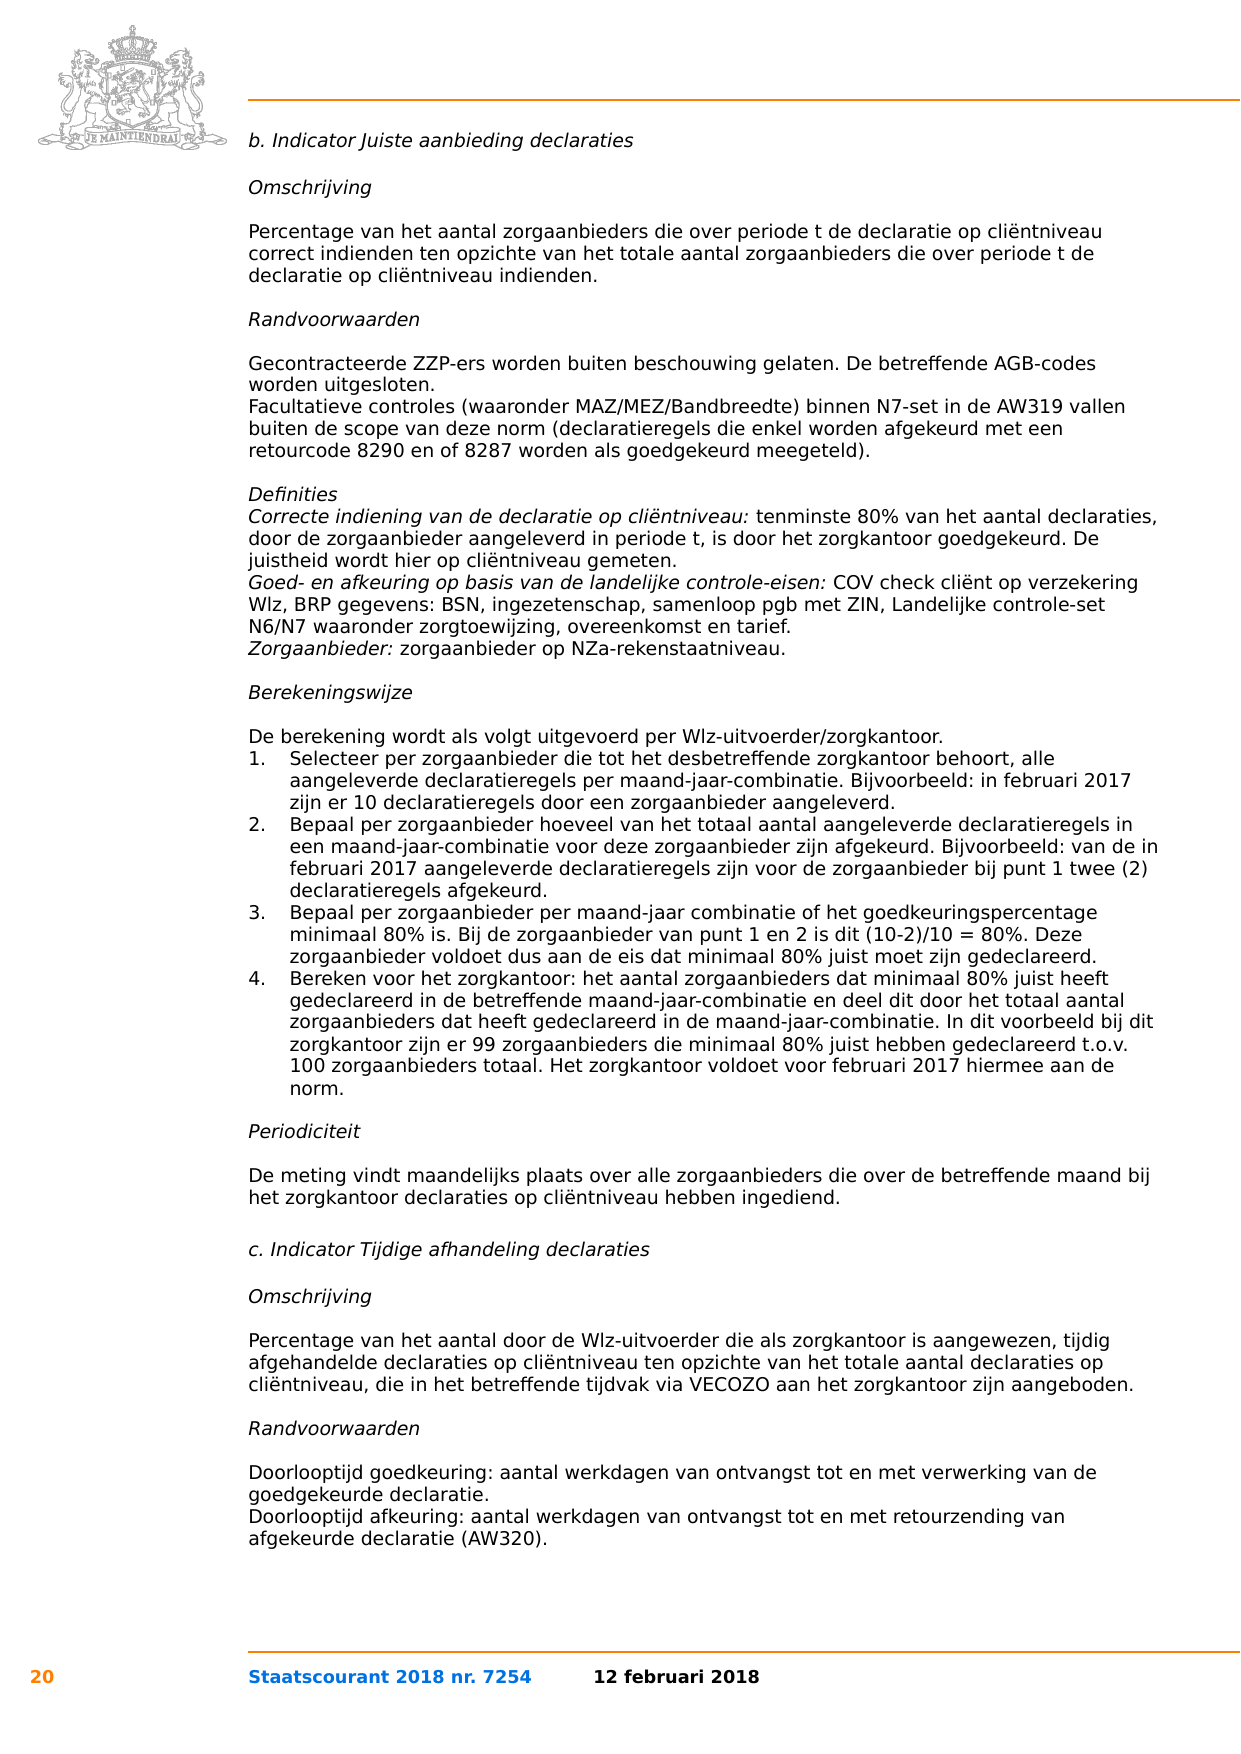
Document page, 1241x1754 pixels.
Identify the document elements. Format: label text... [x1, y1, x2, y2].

text Doorlooptijd afkeuring: aantal werkdagen van ontvangst tot en met retourzending van afgekeurde declaratie (AW320). [248, 1506, 1163, 1549]
text Doorlooptijd goedkeuring: aantal werkdagen van ontvangst tot en met verwerking van de goedgekeurde declaratie. [248, 1462, 1163, 1506]
subtitle b. Indicator Juiste aanbieding declaraties [248, 130, 1163, 152]
subtitle c. Indicator Tijdige afhandeling declaraties [248, 1239, 1163, 1261]
text 1. Selecteer per zorgaanbieder die tot het desbetreffende zorgkantoor behoort, alle aangeleverde declaratieregels per maand-jaar-combinatie. Bijvoorbeeld: in februari 2017 zijn er 10 declaratieregels door een zorgaanbieder aangeleverd. [248, 748, 1163, 814]
text 3. Bepaal per zorgaanbieder per maand-jaar combinatie of het goedkeuringspercentage minimaal 80% is. Bij de zorgaanbieder van punt 1 en 2 is dit (10-2)/10 = 80%. Deze zorgaanbieder voldoet dus aan de eis dat minimaal 80% juist moet zijn gedeclareerd. [248, 902, 1163, 967]
text Facultatieve controles (waaronder MAZ/MEZ/Bandbreedte) binnen N7-set in de AW319 vallen buiten de scope van deze norm (declaratieregels die enkel worden afgekeurd met een retourcode 8290 en of 8287 worden als goedgekeurd meegeteld). [248, 396, 1163, 462]
text Correcte indiening van de declaratie op cliëntniveau: tenminste 80% van het aantal declaraties, door de zorgaanbieder aangeleverd in periode t, is door het zorgkantoor goedgekeurd. De juistheid wordt hier op cliëntniveau gemeten. [248, 506, 1163, 572]
text Gecontracteerde ZZP-ers worden buiten beschouwing gelaten. De betreffende AGB-codes worden uitgesloten. [248, 352, 1163, 396]
subtitle Randvoorwaarden [248, 308, 1163, 331]
subtitle Definities [248, 484, 1163, 506]
subtitle Randvoorwaarden [248, 1418, 1163, 1440]
text Goed- en afkeuring op basis van de landelijke controle-eisen: COV check cliënt op verzekering Wlz, BRP gegevens: BSN, ingezetenschap, samenloop pgb met ZIN, Landelijke controle-set N6/N7 waaronder zorgtoewijzing, overeenkomst en tarief. [248, 572, 1163, 638]
subtitle Omschrijving [248, 1286, 1163, 1308]
text De meting vindt maandelijks plaats over alle zorgaanbieders die over de betreffende maand bij het zorgkantoor declaraties op cliëntniveau hebben ingediend. [248, 1165, 1163, 1209]
subtitle Omschrijving [248, 177, 1163, 199]
text De berekening wordt als volgt uitgevoerd per Wlz-uitvoerder/zorgkantoor. [248, 726, 1163, 748]
picture [38, 25, 227, 150]
subtitle Berekeningswijze [248, 682, 1163, 704]
text 2. Bepaal per zorgaanbieder hoeveel van het totaal aantal aangeleverde declaratieregels in een maand-jaar-combinatie voor deze zorgaanbieder zijn afgekeurd. Bijvoorbeeld: van de in februari 2017 aangeleverde declaratieregels zijn voor de zorgaanbieder bij punt 1 twee (2) declaratieregels afgekeurd. [248, 814, 1163, 902]
text 4. Bereken voor het zorgkantoor: het aantal zorgaanbieders dat minimaal 80% juist heeft gedeclareerd in de betreffende maand-jaar-combinatie en deel dit door het totaal aantal zorgaanbieders dat heeft gedeclareerd in de maand-jaar-combinatie. In dit voorbeeld bij dit zorgkantoor zijn er 99 zorgaanbieders die minimaal 80% juist hebben gedeclareerd t.o.v. 100 zorgaanbieders totaal. Het zorgkantoor voldoet voor februari 2017 hiermee aan de norm. [248, 967, 1163, 1099]
text Percentage van het aantal door de Wlz-uitvoerder die als zorgkantoor is aangewezen, tijdig afgehandelde declaraties op cliëntniveau ten opzichte van het totale aantal declaraties op cliëntniveau, die in het betreffende tijdvak via VECOZO aan het zorgkantoor zijn aangeboden. [248, 1330, 1163, 1396]
text Zorgaanbieder: zorgaanbieder op NZa-rekenstaatniveau. [248, 638, 1163, 660]
subtitle Periodiciteit [248, 1121, 1163, 1143]
text Percentage van het aantal zorgaanbieders die over periode t de declaratie op cliëntniveau correct indienden ten opzichte van het totale aantal zorgaanbieders die over periode t de declaratie op cliëntniveau indienden. [248, 221, 1163, 287]
